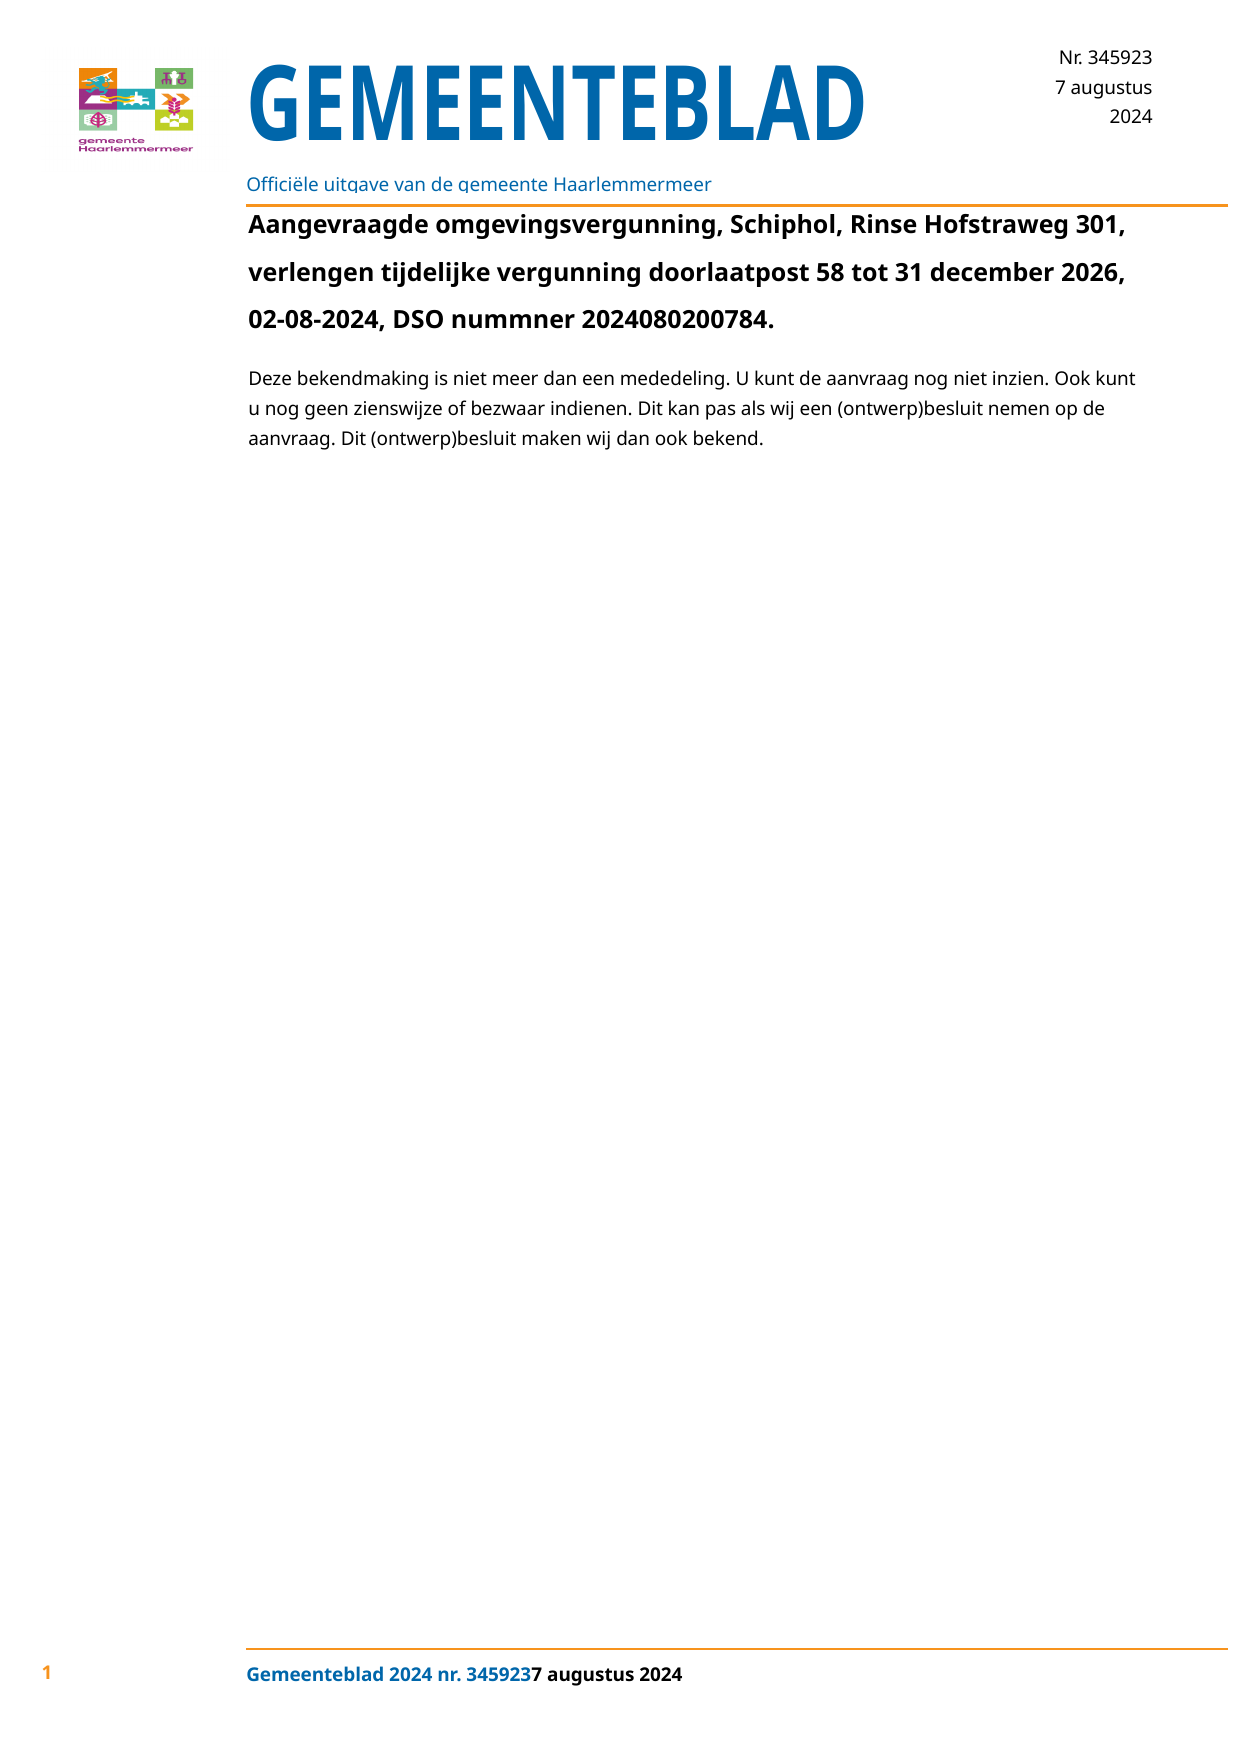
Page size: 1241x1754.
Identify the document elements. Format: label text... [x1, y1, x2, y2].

text Aangevraagde omgevingsvergunning, Schiphol, Rinse Hofstraweg 301, verlengen tijdelijke vergunning doorlaatpost 58 tot 31 december 2026, 02-08-2024, DSO nummner 2024080200784. [248, 207, 1152, 336]
text Deze bekendmaking is niet meer dan een mededeling. U kunt de aanvraag nog niet inzien. Ook kunt u nog geen zienswijze of bezwaar indienen. Dit kan pas als wij een (ontwerp)besluit nemen op de aanvraag. Dit (ontwerp)besluit maken wij dan ook bekend. [248, 366, 1152, 450]
picture [41, 47, 231, 172]
